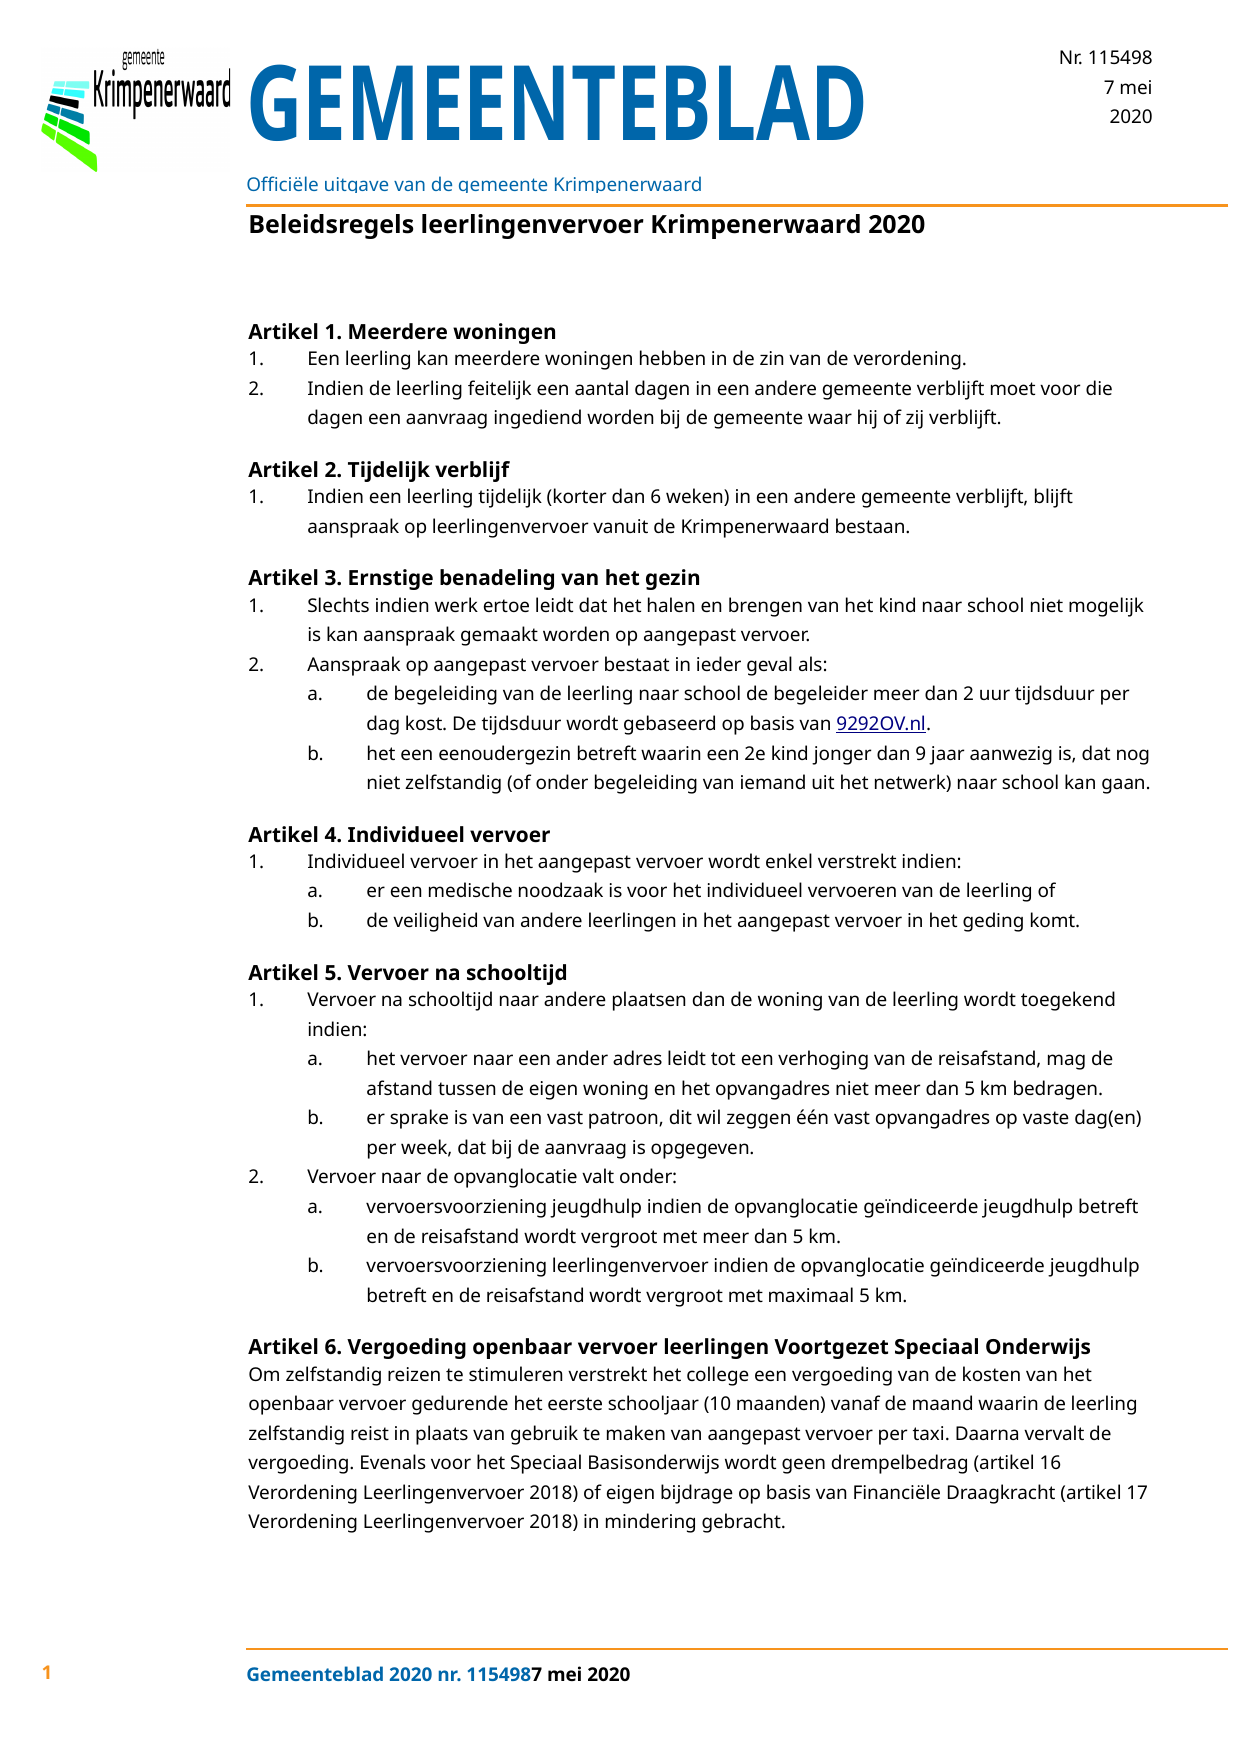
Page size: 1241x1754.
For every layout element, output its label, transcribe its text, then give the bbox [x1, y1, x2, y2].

list het vervoer naar een ander adres leidt tot een verhoging van de reisafstand, mag de afstand tussen de eigen woning en het opvangadres niet meer dan 5 km bedragen. [307, 1045, 1152, 1101]
list Slechts indien werk ertoe leidt dat het halen en brengen van het kind naar school niet mogelijk is kan aanspraak gemaakt worden op aangepast vervoer. [248, 592, 1152, 647]
list Aanspraak op aangepast vervoer bestaat in ieder geval als: [248, 651, 1152, 677]
text Artikel 6. Vergoeding openbaar vervoer leerlingen Voortgezet Speciaal Onderwijs [248, 1332, 1152, 1361]
text Artikel 3. Ernstige benadeling van het gezin [248, 563, 1152, 592]
list Individueel vervoer in het aangepast vervoer wordt enkel verstrekt indien: [248, 848, 1152, 874]
list de begeleiding van de leerling naar school de begeleider meer dan 2 uur tijdsduur per dag kost. De tijdsduur wordt gebaseerd op basis van 9292OV.nl. [307, 681, 1152, 736]
list Een leerling kan meerdere woningen hebben in de zin van de verordening. [248, 345, 1152, 371]
text Om zelfstandig reizen te stimuleren verstrekt het college een vergoeding van de kosten van het openbaar vervoer gedurende het eerste schooljaar (10 maanden) vanaf de maand waarin de leerling zelfstandig reist in plaats van gebruik te maken van aangepast vervoer per taxi. Daarna vervalt de vergoeding. Evenals voor het Speciaal Basisonderwijs wordt geen drempelbedrag (artikel 16 Verordening Leerlingenvervoer 2018) of eigen bijdrage op basis van Financiële Draagkracht (artikel 17 Verordening Leerlingenvervoer 2018) in mindering gebracht. [248, 1361, 1152, 1534]
text Artikel 4. Individueel vervoer [248, 820, 1152, 848]
list er een medische noodzaak is voor het individueel vervoeren van de leerling of [307, 878, 1152, 903]
text Artikel 2. Tijdelijk verblijf [248, 455, 1152, 483]
list de veiligheid van andere leerlingen in het aangepast vervoer in het geding komt. [307, 907, 1152, 933]
list vervoersvoorziening jeugdhulp indien de opvanglocatie geïndiceerde jeugdhulp betreft en de reisafstand wordt vergroot met meer dan 5 km. [307, 1193, 1152, 1248]
list Indien de leerling feitelijk een aantal dagen in een andere gemeente verblijft moet voor die dagen een aanvraag ingediend worden bij de gemeente waar hij of zij verblijft. [248, 375, 1152, 430]
list vervoersvoorziening leerlingenvervoer indien de opvanglocatie geïndiceerde jeugdhulp betreft en de reisafstand wordt vergroot met maximaal 5 km. [307, 1252, 1152, 1308]
text Beleidsregels leerlingenvervoer Krimpenerwaard 2020 [248, 207, 1152, 241]
text Artikel 1. Meerdere woningen [248, 317, 1152, 345]
list er sprake is van een vast patroon, dit wil zeggen één vast opvangadres op vaste dag(en) per week, dat bij de aanvraag is opgegeven. [307, 1104, 1152, 1160]
text Artikel 5. Vervoer na schooltijd [248, 958, 1152, 986]
picture [41, 47, 231, 172]
list Vervoer naar de opvanglocatie valt onder: [248, 1164, 1152, 1189]
list Vervoer na schooltijd naar andere plaatsen dan de woning van de leerling wordt toegekend indien: [248, 986, 1152, 1041]
list het een eenoudergezin betreft waarin een 2e kind jonger dan 9 jaar aanwezig is, dat nog niet zelfstandig (of onder begeleiding van iemand uit het netwerk) naar school kan gaan. [307, 740, 1152, 795]
list Indien een leerling tijdelijk (korter dan 6 weken) in een andere gemeente verblijft, blijft aanspraak op leerlingenvervoer vanuit de Krimpenerwaard bestaan. [248, 483, 1152, 539]
